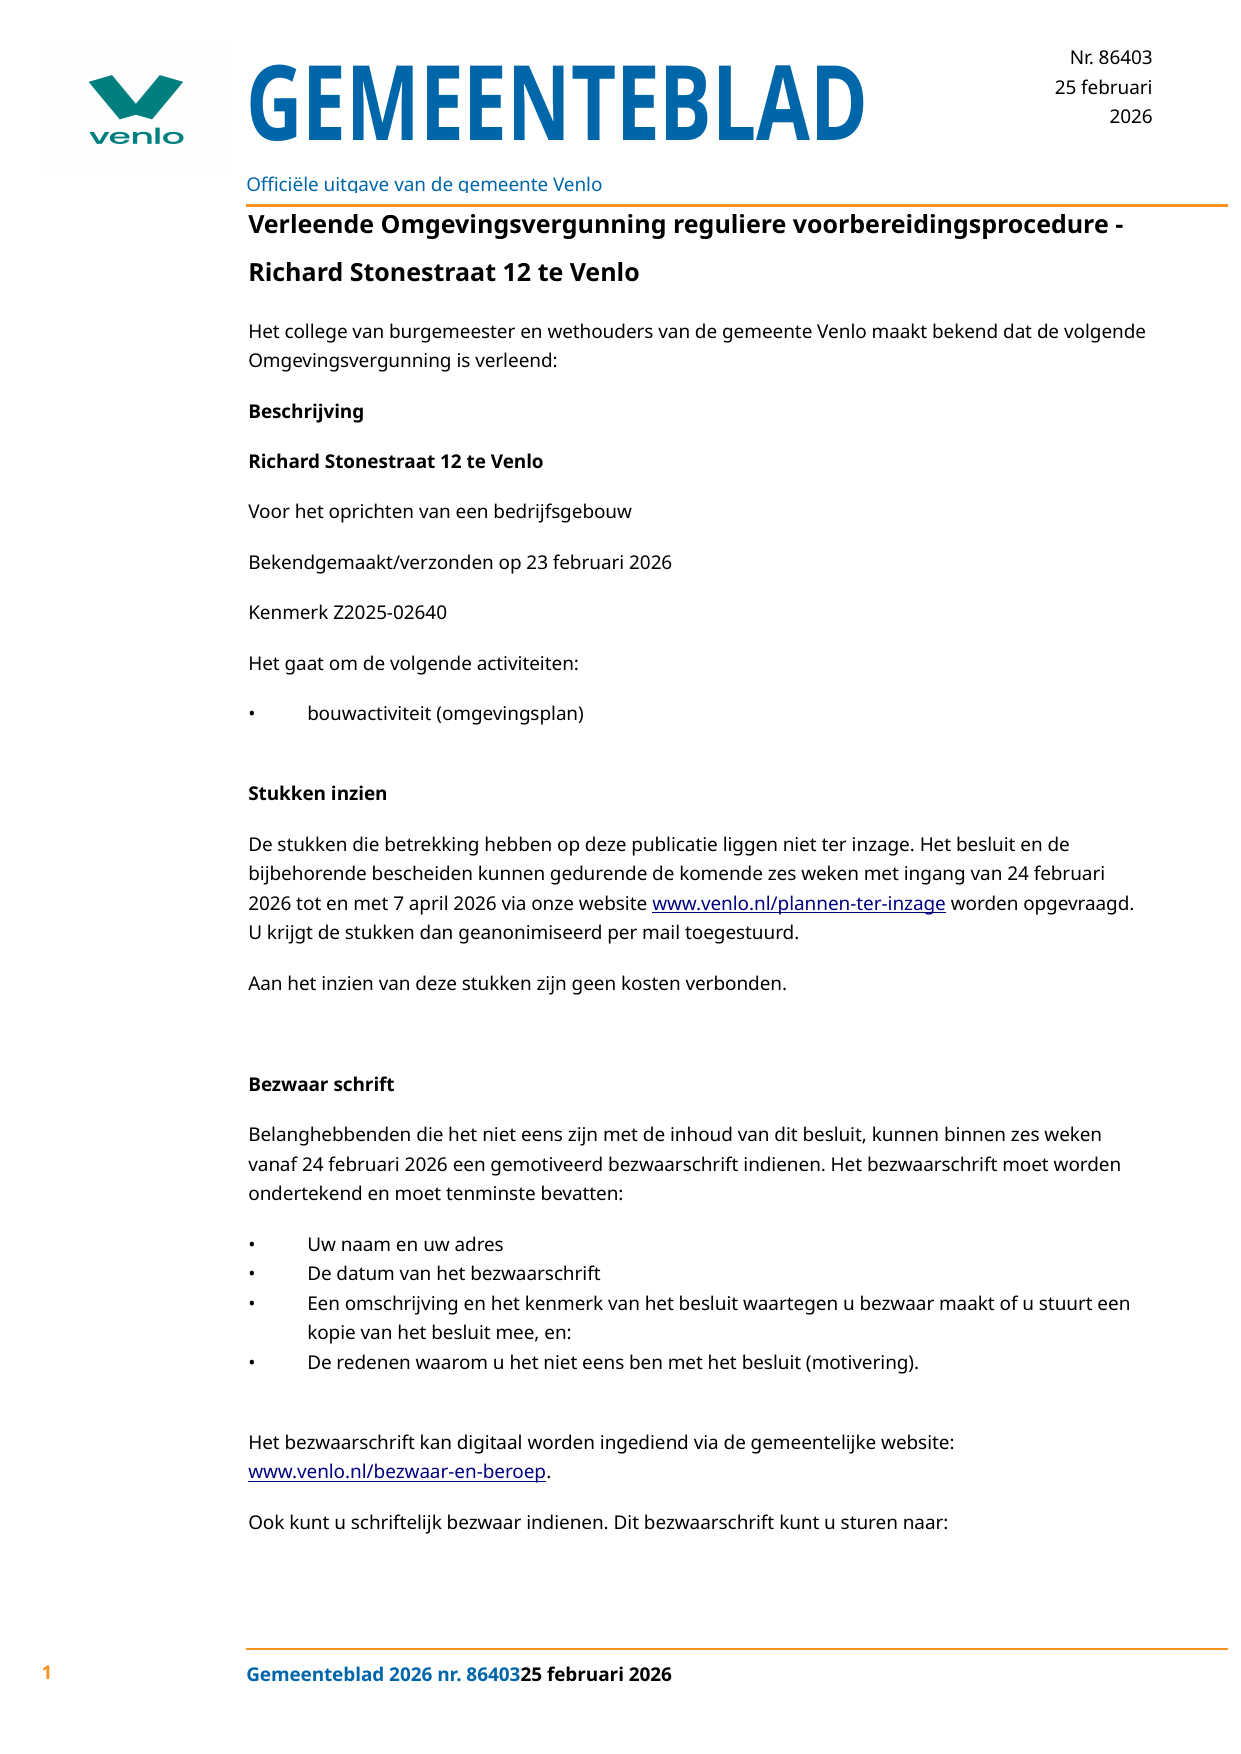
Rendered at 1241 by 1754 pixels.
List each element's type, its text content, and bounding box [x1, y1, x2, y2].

text Beschrijving [248, 398, 1152, 424]
text Verleende Omgevingsvergunning reguliere voorbereidingsprocedure - Richard Stonestraat 12 te Venlo [248, 207, 1152, 288]
text Belanghebbenden die het niet eens zijn met de inhoud van dit besluit, kunnen binnen zes weken vanaf 24 februari 2026 een gemotiveerd bezwaarschrift indienen. Het bezwaarschrift moet worden ondertekend en moet tenminste bevatten: [248, 1121, 1152, 1206]
text Voor het oprichten van een bedrijfsgebouw [248, 499, 1152, 524]
text Ook kunt u schriftelijk bezwaar indienen. Dit bezwaarschrift kunt u sturen naar: [248, 1509, 1152, 1535]
text Het college van burgemeester en wethouders van de gemeente Venlo maakt bekend dat de volgende Omgevingsvergunning is verleend: [248, 318, 1152, 373]
text Bekendgemaakt/verzonden op 23 februari 2026 [248, 549, 1152, 575]
text Richard Stonestraat 12 te Venlo [248, 448, 1152, 474]
picture [41, 47, 231, 172]
text Het gaat om de volgende activiteiten: [248, 650, 1152, 676]
list De redenen waarom u het niet eens ben met het besluit (motivering). [248, 1349, 1152, 1375]
text De stukken die betrekking hebben op deze publicatie liggen niet ter inzage. Het besluit en de bijbehorende bescheiden kunnen gedurende de komende zes weken met ingang van 24 februari 2026 tot en met 7 april 2026 via onze website www.venlo.nl/plannen-ter-inzage worden opgevraagd. U krijgt de stukken dan geanonimiseerd per mail toegestuurd. [248, 831, 1152, 945]
text Het bezwaarschrift kan digitaal worden ingediend via de gemeentelijke website: www.venlo.nl/bezwaar-en-beroep. [248, 1429, 1152, 1484]
text Bezwaar schrift [248, 1071, 1152, 1097]
list Een omschrijving en het kenmerk van het besluit waartegen u bezwaar maakt of u stuurt een kopie van het besluit mee, en: [248, 1290, 1152, 1345]
list De datum van het bezwaarschrift [248, 1260, 1152, 1286]
list bouwactiviteit (omgevingsplan) [248, 700, 1152, 726]
text Stukken inzien [248, 780, 1152, 806]
list Uw naam en uw adres [248, 1231, 1152, 1257]
text Aan het inzien van deze stukken zijn geen kosten verbonden. [248, 970, 1152, 996]
text Kenmerk Z2025-02640 [248, 599, 1152, 625]
